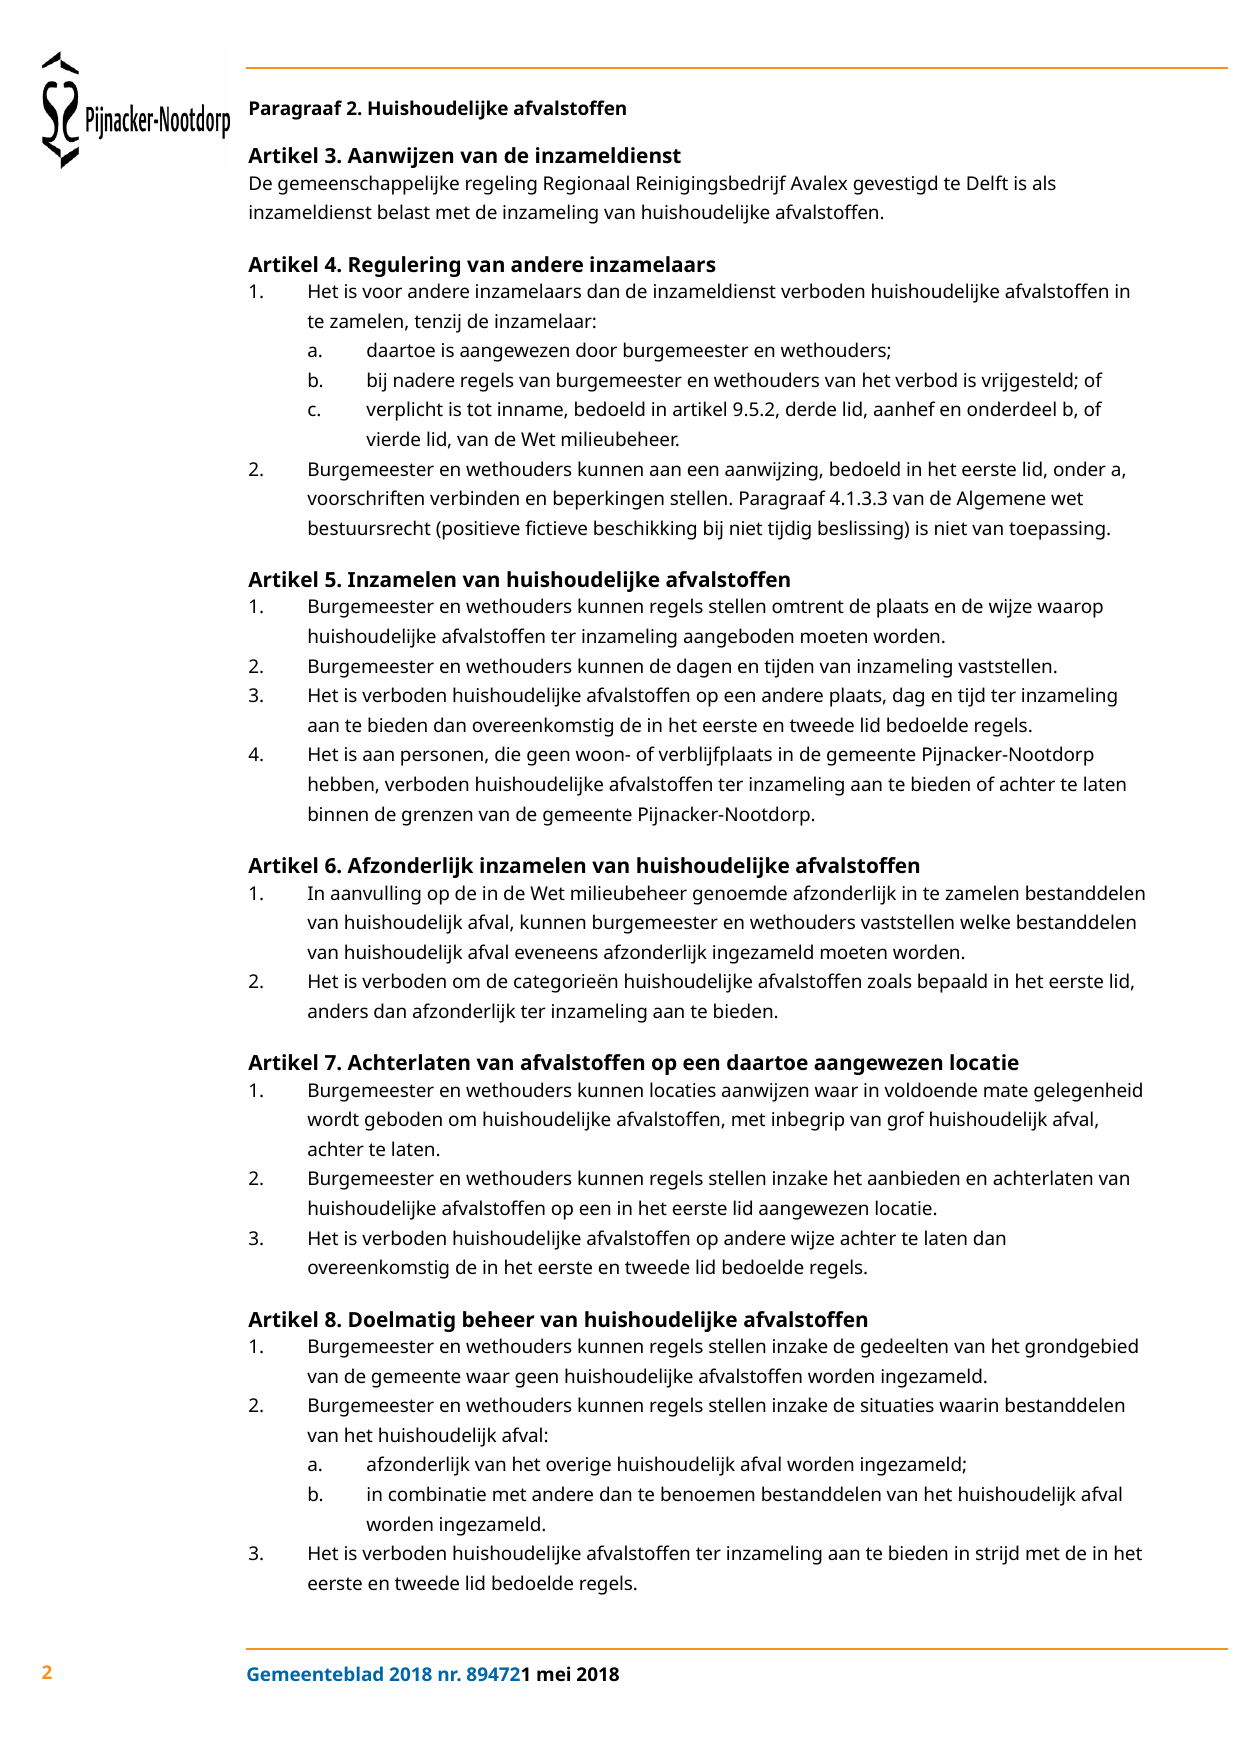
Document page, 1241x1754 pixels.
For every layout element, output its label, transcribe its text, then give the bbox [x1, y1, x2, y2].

text Artikel 8. Doelmatig beheer van huishoudelijke afvalstoffen [248, 1305, 1152, 1333]
list Het is verboden huishoudelijke afvalstoffen op andere wijze achter te laten dan overeenkomstig de in het eerste en tweede lid bedoelde regels. [248, 1225, 1152, 1280]
list Burgemeester en wethouders kunnen regels stellen omtrent de plaats en de wijze waarop huishoudelijke afvalstoffen ter inzameling aangeboden moeten worden. [248, 594, 1152, 649]
list Burgemeester en wethouders kunnen regels stellen inzake het aanbieden en achterlaten van huishoudelijke afvalstoffen op een in het eerste lid aangewezen locatie. [248, 1166, 1152, 1221]
list verplicht is tot inname, bedoeld in artikel 9.5.2, derde lid, aanhef en onderdeel b, of vierde lid, van de Wet milieubeheer. [307, 397, 1152, 452]
list Het is verboden huishoudelijke afvalstoffen ter inzameling aan te bieden in strijd met de in het eerste en tweede lid bedoelde regels. [248, 1540, 1152, 1596]
list daartoe is aangewezen door burgemeester en wethouders; [307, 337, 1152, 363]
list Burgemeester en wethouders kunnen regels stellen inzake de gedeelten van het grondgebied van de gemeente waar geen huishoudelijke afvalstoffen worden ingezameld. [248, 1333, 1152, 1388]
list Het is aan personen, die geen woon- of verblijfplaats in de gemeente Pijnacker-Nootdorp hebben, verboden huishoudelijke afvalstoffen ter inzameling aan te bieden of achter te laten binnen de grenzen van de gemeente Pijnacker-Nootdorp. [248, 742, 1152, 827]
list afzonderlijk van het overige huishoudelijk afval worden ingezameld; [307, 1452, 1152, 1477]
text Artikel 4. Regulering van andere inzamelaars [248, 250, 1152, 278]
list Burgemeester en wethouders kunnen locaties aanwijzen waar in voldoende mate gelegenheid wordt geboden om huishoudelijke afvalstoffen, met inbegrip van grof huishoudelijk afval, achter te laten. [248, 1077, 1152, 1162]
text Artikel 7. Achterlaten van afvalstoffen op een daartoe aangewezen locatie [248, 1048, 1152, 1077]
list Het is verboden om de categorieën huishoudelijke afvalstoffen zoals bepaald in het eerste lid, anders dan afzonderlijk ter inzameling aan te bieden. [248, 968, 1152, 1024]
list Burgemeester en wethouders kunnen aan een aanwijzing, bedoeld in het eerste lid, onder a, voorschriften verbinden en beperkingen stellen. Paragraaf 4.1.3.3 van de Algemene wet bestuursrecht (positieve fictieve beschikking bij niet tijdig beslissing) is niet van toepassing. [248, 456, 1152, 541]
text Artikel 3. Aanwijzen van de inzameldienst [248, 141, 1152, 170]
list Burgemeester en wethouders kunnen de dagen en tijden van inzameling vaststellen. [248, 653, 1152, 679]
text Paragraaf 2. Huishoudelijke afvalstoffen [248, 95, 1152, 121]
list Burgemeester en wethouders kunnen regels stellen inzake de situaties waarin bestanddelen van het huishoudelijk afval: [248, 1392, 1152, 1448]
text Artikel 5. Inzamelen van huishoudelijke afvalstoffen [248, 565, 1152, 594]
text Artikel 6. Afzonderlijk inzamelen van huishoudelijke afvalstoffen [248, 851, 1152, 880]
text De gemeenschappelijke regeling Regionaal Reinigingsbedrijf Avalex gevestigd te Delft is als inzameldienst belast met de inzameling van huishoudelijke afvalstoffen. [248, 170, 1152, 225]
list Het is voor andere inzamelaars dan de inzameldienst verboden huishoudelijke afvalstoffen in te zamelen, tenzij de inzamelaar: [248, 278, 1152, 333]
list In aanvulling op de in de Wet milieubeheer genoemde afzonderlijk in te zamelen bestanddelen van huishoudelijk afval, kunnen burgemeester en wethouders vaststellen welke bestanddelen van huishoudelijk afval eveneens afzonderlijk ingezameld moeten worden. [248, 880, 1152, 964]
list in combinatie met andere dan te benoemen bestanddelen van het huishoudelijk afval worden ingezameld. [307, 1481, 1152, 1536]
list Het is verboden huishoudelijke afvalstoffen op een andere plaats, dag en tijd ter inzameling aan te bieden dan overeenkomstig de in het eerste en tweede lid bedoelde regels. [248, 682, 1152, 738]
picture [41, 47, 231, 172]
list bij nadere regels van burgemeester en wethouders van het verbod is vrijgesteld; of [307, 367, 1152, 393]
